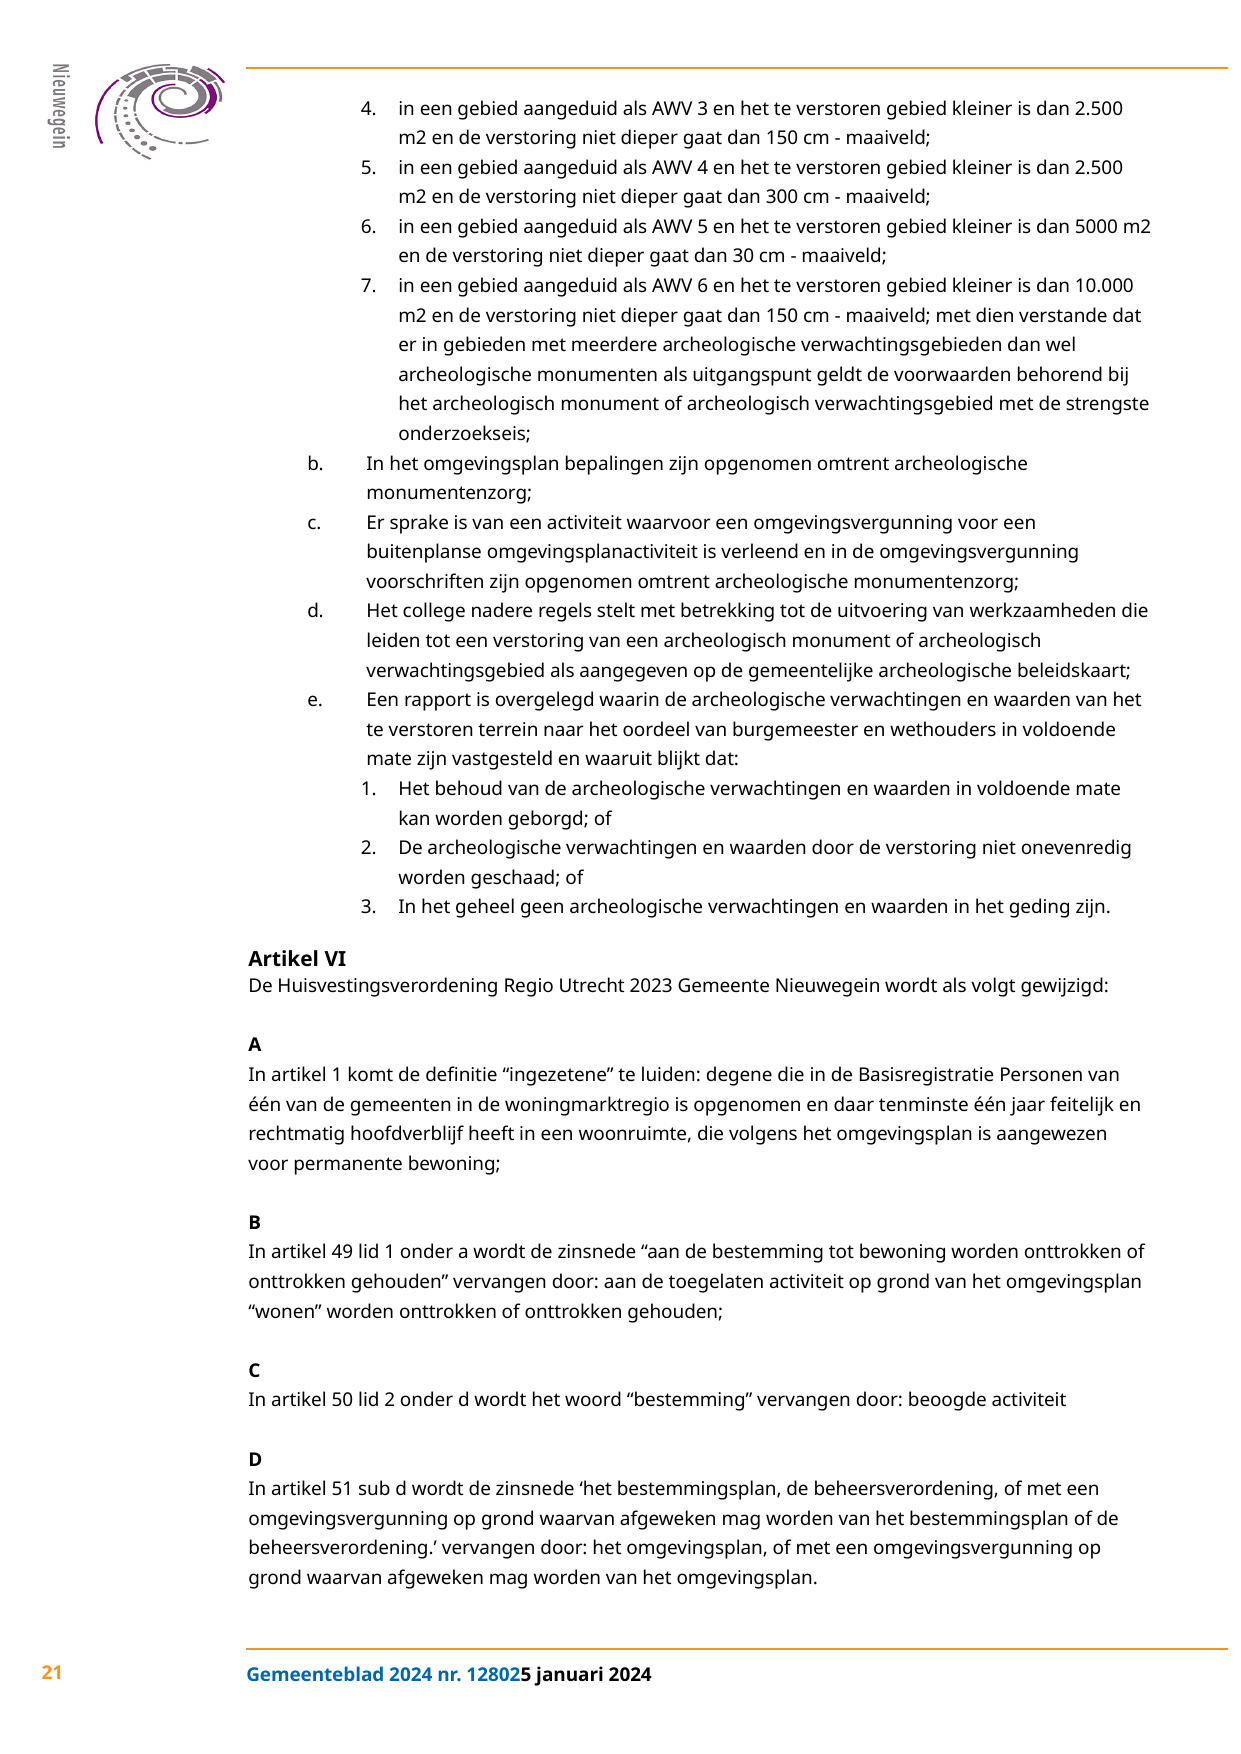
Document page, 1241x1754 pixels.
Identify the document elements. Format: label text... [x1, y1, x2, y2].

list Het behoud van de archeologische verwachtingen en waarden in voldoende mate kan worden geborgd; of [361, 775, 1152, 831]
list in een gebied aangeduid als AWV 5 en het te verstoren gebied kleiner is dan 5000 m2 en de verstoring niet dieper gaat dan 30 cm - maaiveld; [361, 213, 1152, 268]
list in een gebied aangeduid als AWV 3 en het te verstoren gebied kleiner is dan 2.500 m2 en de verstoring niet dieper gaat dan 150 cm - maaiveld; [361, 95, 1152, 150]
list Het college nadere regels stelt met betrekking tot de uitvoering van werkzaamheden die leiden tot een verstoring van een archeologisch monument of archeologisch verwachtingsgebied als aangegeven op de gemeentelijke archeologische beleidskaart; [307, 598, 1152, 683]
text D [248, 1446, 1152, 1471]
text In artikel 50 lid 2 onder d wordt het woord “bestemming” vervangen door: beoogde activiteit [248, 1387, 1152, 1412]
picture [41, 47, 231, 172]
list in een gebied aangeduid als AWV 4 en het te verstoren gebied kleiner is dan 2.500 m2 en de verstoring niet dieper gaat dan 300 cm - maaiveld; [361, 154, 1152, 209]
text A [248, 1032, 1152, 1057]
list in een gebied aangeduid als AWV 6 en het te verstoren gebied kleiner is dan 10.000 m2 en de verstoring niet dieper gaat dan 150 cm - maaiveld; met dien verstande dat er in gebieden met meerdere archeologische verwachtingsgebieden dan wel archeologische monumenten als uitgangspunt geldt de voorwaarden behorend bij het archeologisch monument of archeologisch verwachtingsgebied met de strengste onderzoekseis; [361, 272, 1152, 446]
text B [248, 1209, 1152, 1235]
text In artikel 51 sub d wordt de zinsnede ‘het bestemmingsplan, de beheersverordening, of met een omgevingsvergunning op grond waarvan afgeweken mag worden van het bestemmingsplan of de beheersverordening.’ vervangen door: het omgevingsplan, of met een omgevingsvergunning op grond waarvan afgeweken mag worden van het omgevingsplan. [248, 1475, 1152, 1590]
list De archeologische verwachtingen en waarden door de verstoring niet onevenredig worden geschaad; of [361, 834, 1152, 890]
list Er sprake is van een activiteit waarvoor een omgevingsvergunning voor een buitenplanse omgevingsplanactiviteit is verleend en in de omgevingsvergunning voorschriften zijn opgenomen omtrent archeologische monumentenzorg; [307, 509, 1152, 594]
list Een rapport is overgelegd waarin de archeologische verwachtingen en waarden van het te verstoren terrein naar het oordeel van burgemeester en wethouders in voldoende mate zijn vastgesteld en waaruit blijkt dat: [307, 686, 1152, 771]
text De Huisvestingsverordening Regio Utrecht 2023 Gemeente Nieuwegein wordt als volgt gewijzigd: [248, 972, 1152, 998]
text In artikel 1 komt de definitie “ingezetene” te luiden: degene die in de Basisregistratie Personen van één van de gemeenten in de woningmarktregio is opgenomen en daar tenminste één jaar feitelijk en rechtmatig hoofdverblijf heeft in een woonruimte, die volgens het omgevingsplan is aangewezen voor permanente bewoning; [248, 1061, 1152, 1176]
text Artikel VI [248, 944, 1152, 972]
text In artikel 49 lid 1 onder a wordt de zinsnede “aan de bestemming tot bewoning worden onttrokken of onttrokken gehouden” vervangen door: aan de toegelaten activiteit op grond van het omgevingsplan “wonen” worden onttrokken of onttrokken gehouden; [248, 1239, 1152, 1323]
list In het omgevingsplan bepalingen zijn opgenomen omtrent archeologische monumentenzorg; [307, 450, 1152, 505]
list In het geheel geen archeologische verwachtingen en waarden in het geding zijn. [361, 893, 1152, 919]
text C [248, 1357, 1152, 1383]
